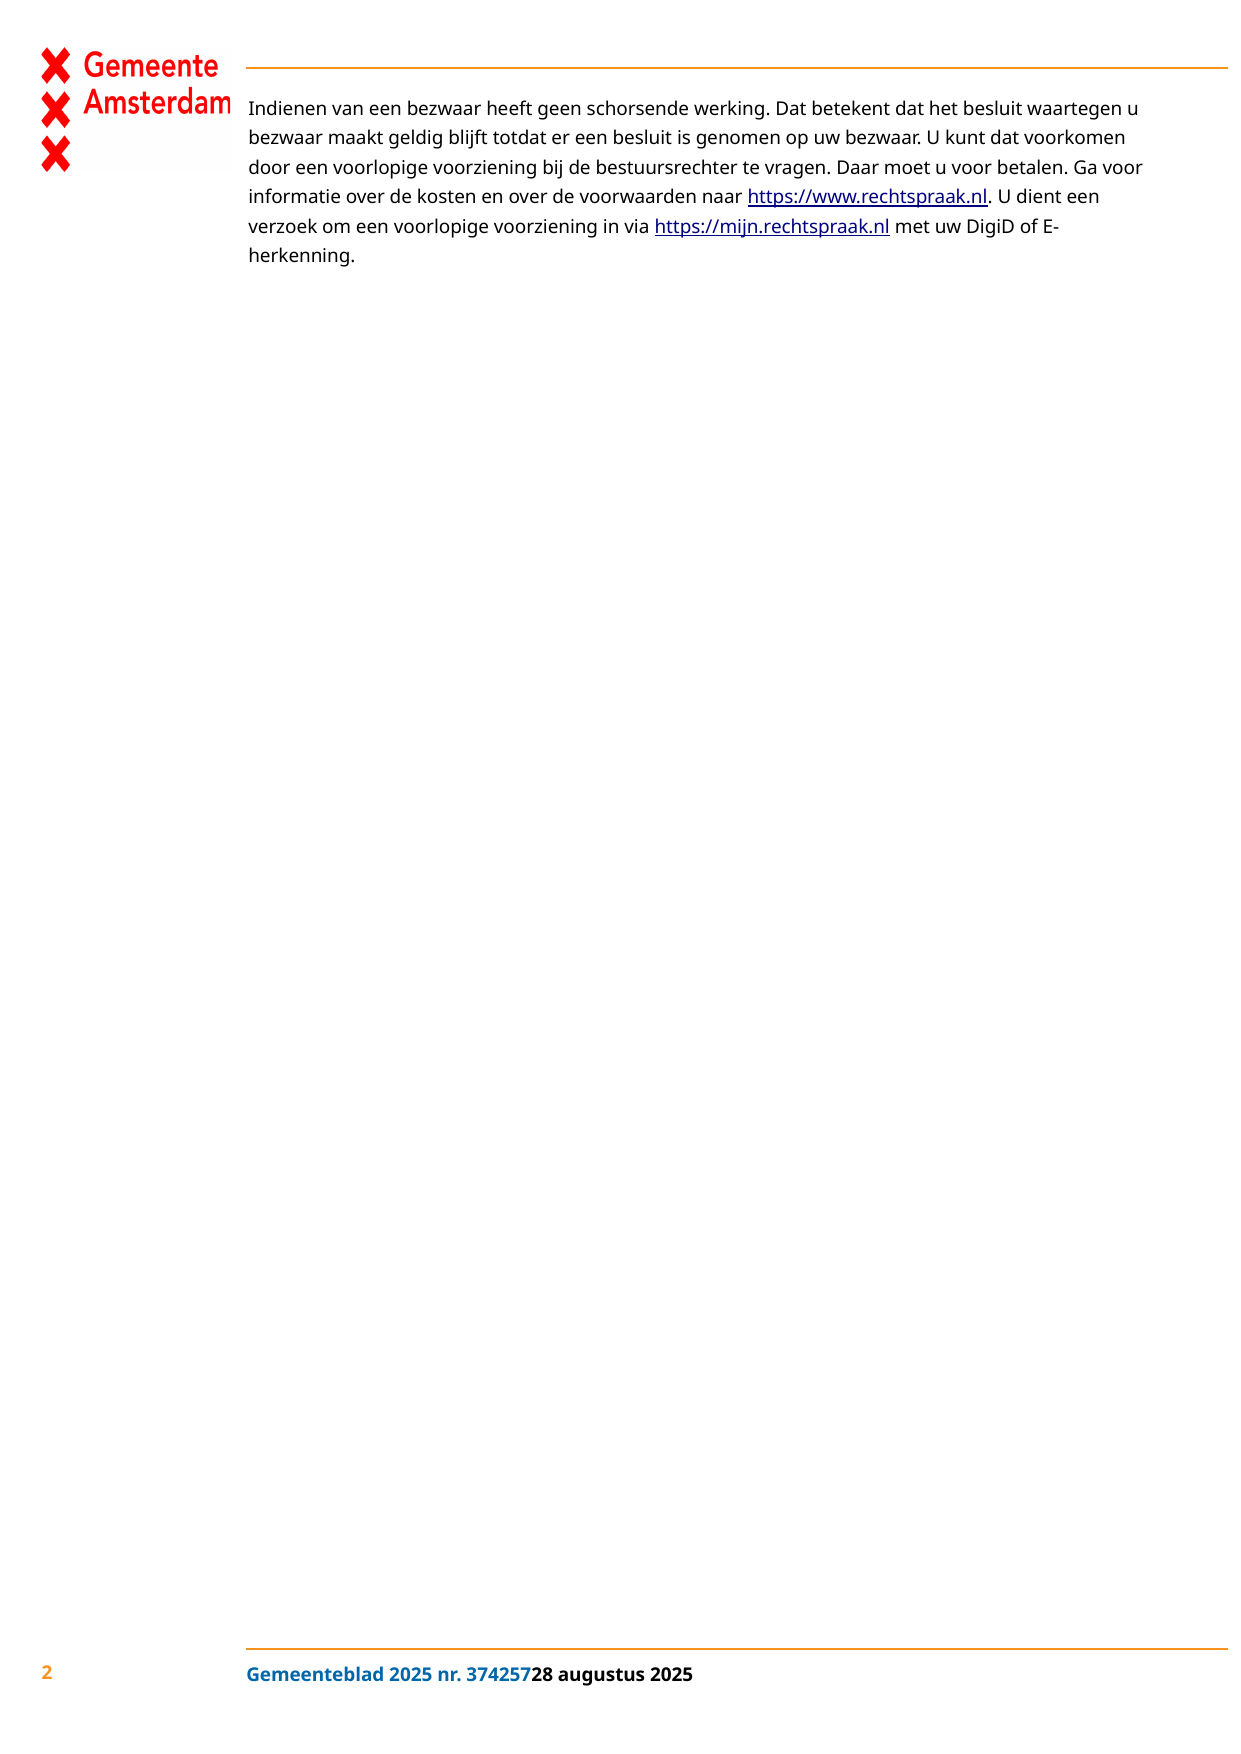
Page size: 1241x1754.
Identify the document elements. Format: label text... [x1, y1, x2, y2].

text Indienen van een bezwaar heeft geen schorsende werking. Dat betekent dat het besluit waartegen u bezwaar maakt geldig blijft totdat er een besluit is genomen op uw bezwaar. U kunt dat voorkomen door een voorlopige voorziening bij de bestuursrechter te vragen. Daar moet u voor betalen. Ga voor informatie over de kosten en over de voorwaarden naar https://www.rechtspraak.nl. U dient een verzoek om een voorlopige voorziening in via https://mijn.rechtspraak.nl met uw DigiD of E-herkenning. [248, 95, 1152, 268]
picture [41, 47, 231, 172]
